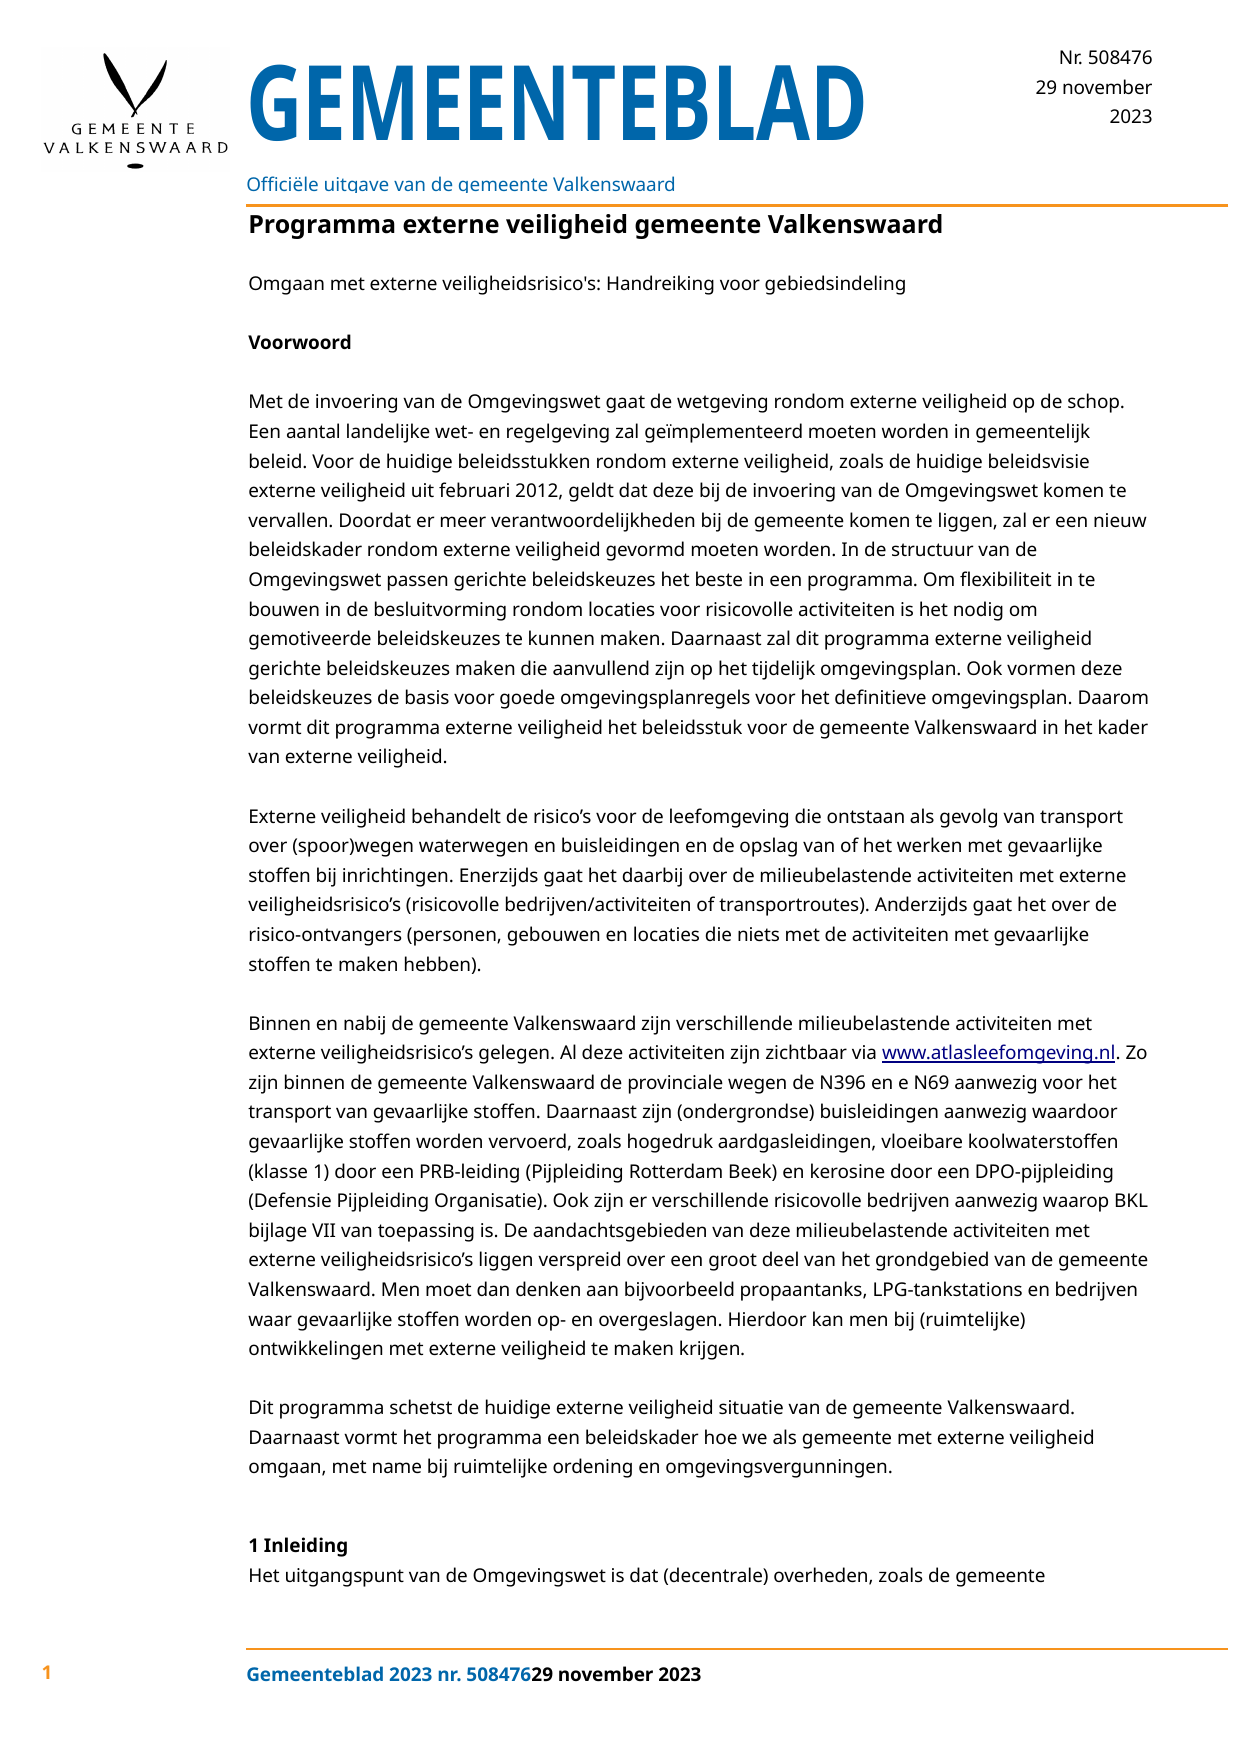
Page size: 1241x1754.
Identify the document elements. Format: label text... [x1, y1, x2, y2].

text Programma externe veiligheid gemeente Valkenswaard [248, 207, 1152, 241]
text Het uitgangspunt van de Omgevingswet is dat (decentrale) overheden, zoals de gemeente [248, 1562, 1152, 1588]
text Externe veiligheid behandelt de risico’s voor de leefomgeving die ontstaan als gevolg van transport over (spoor)wegen waterwegen en buisleidingen en de opslag van of het werken met gevaarlijke stoffen bij inrichtingen. Enerzijds gaat het daarbij over de milieubelastende activiteiten met externe veiligheidsrisico’s (risicovolle bedrijven/activiteiten of transportroutes). Anderzijds gaat het over de risico-ontvangers (personen, gebouwen en locaties die niets met de activiteiten met gevaarlijke stoffen te maken hebben). [248, 803, 1152, 976]
text 1 Inleiding [248, 1532, 1152, 1558]
text Dit programma schetst de huidige externe veiligheid situatie van de gemeente Valkenswaard. Daarnaast vormt het programma een beleidskader hoe we als gemeente met externe veiligheid omgaan, met name bij ruimtelijke ordening en omgevingsvergunningen. [248, 1394, 1152, 1479]
picture [41, 47, 231, 172]
text Binnen en nabij de gemeente Valkenswaard zijn verschillende milieubelastende activiteiten met externe veiligheidsrisico’s gelegen. Al deze activiteiten zijn zichtbaar via www.atlasleefomgeving.nl. Zo zijn binnen de gemeente Valkenswaard de provinciale wegen de N396 en e N69 aanwezig voor het transport van gevaarlijke stoffen. Daarnaast zijn (ondergrondse) buisleidingen aanwezig waardoor gevaarlijke stoffen worden vervoerd, zoals hogedruk aardgasleidingen, vloeibare koolwaterstoffen (klasse 1) door een PRB-leiding (Pijpleiding Rotterdam Beek) en kerosine door een DPO-pijpleiding (Defensie Pijpleiding Organisatie). Ook zijn er verschillende risicovolle bedrijven aanwezig waarop BKL bijlage VII van toepassing is. De aandachtsgebieden van deze milieubelastende activiteiten met externe veiligheidsrisico’s liggen verspreid over een groot deel van het grondgebied van de gemeente Valkenswaard. Men moet dan denken aan bijvoorbeeld propaantanks, LPG-tankstations en bedrijven waar gevaarlijke stoffen worden op- en overgeslagen. Hierdoor kan men bij (ruimtelijke) ontwikkelingen met externe veiligheid te maken krijgen. [248, 1010, 1152, 1361]
text Omgaan met externe veiligheidsrisico's: Handreiking voor gebiedsindeling [248, 270, 1152, 296]
text Met de invoering van de Omgevingswet gaat de wetgeving rondom externe veiligheid op de schop. Een aantal landelijke wet- en regelgeving zal geïmplementeerd moeten worden in gemeentelijk beleid. Voor de huidige beleidsstukken rondom externe veiligheid, zoals de huidige beleidsvisie externe veiligheid uit februari 2012, geldt dat deze bij de invoering van de Omgevingswet komen te vervallen. Doordat er meer verantwoordelijkheden bij de gemeente komen te liggen, zal er een nieuw beleidskader rondom externe veiligheid gevormd moeten worden. In de structuur van de Omgevingswet passen gerichte beleidskeuzes het beste in een programma. Om flexibiliteit in te bouwen in de besluitvorming rondom locaties voor risicovolle activiteiten is het nodig om gemotiveerde beleidskeuzes te kunnen maken. Daarnaast zal dit programma externe veiligheid gerichte beleidskeuzes maken die aanvullend zijn op het tijdelijk omgevingsplan. Ook vormen deze beleidskeuzes de basis voor goede omgevingsplanregels voor het definitieve omgevingsplan. Daarom vormt dit programma externe veiligheid het beleidsstuk voor de gemeente Valkenswaard in het kader van externe veiligheid. [248, 389, 1152, 769]
text Voorwoord [248, 329, 1152, 355]
